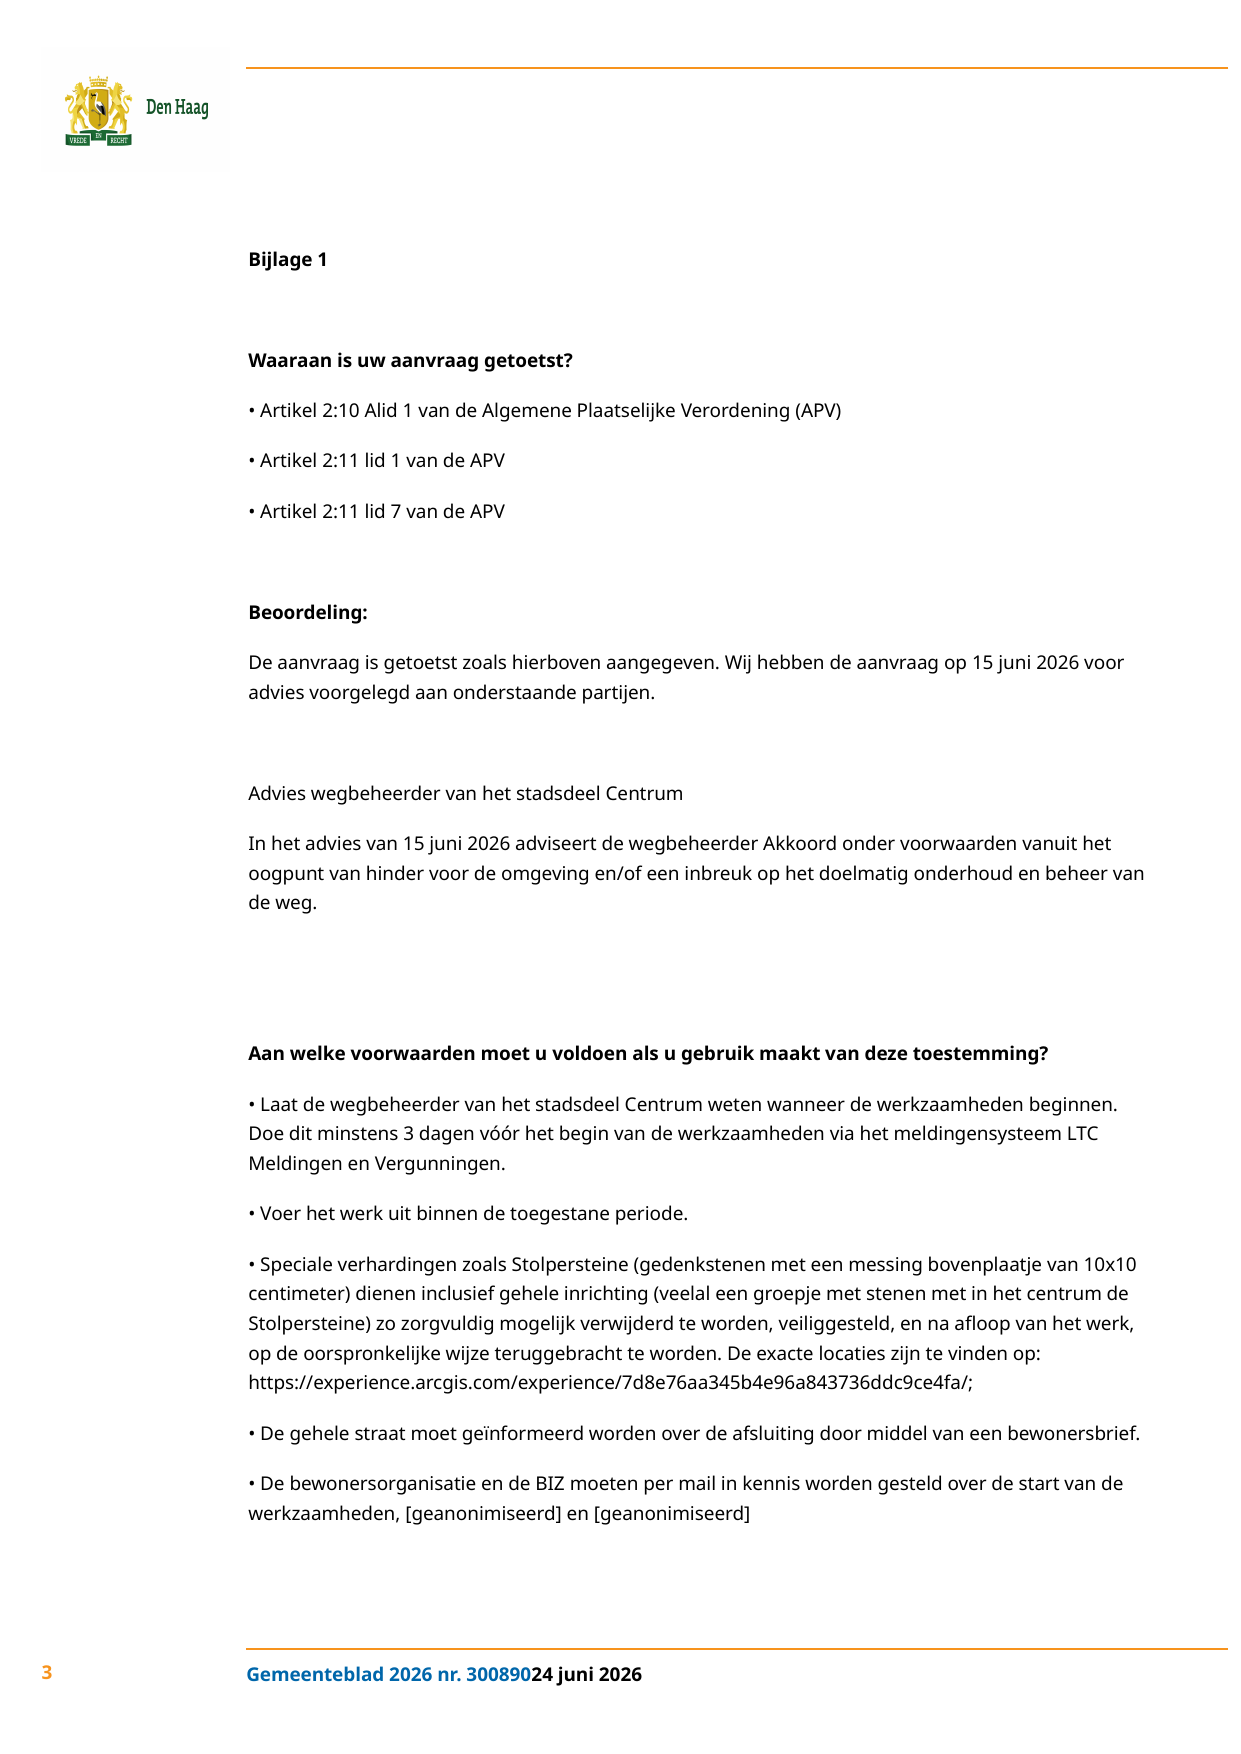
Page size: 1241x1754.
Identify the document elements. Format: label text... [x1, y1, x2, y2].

text Advies wegbeheerder van het stadsdeel Centrum [248, 780, 1152, 806]
text • Artikel 2:11 lid 1 van de APV [248, 448, 1152, 473]
text Waaraan is uw aanvraag getoetst? [248, 347, 1152, 373]
text • De gehele straat moet geïnformeerd worden over de afsluiting door middel van een bewonersbrief. [248, 1420, 1152, 1446]
text Aan welke voorwaarden moet u voldoen als u gebruik maakt van deze toestemming? [248, 1041, 1152, 1066]
text In het advies van 15 juni 2026 adviseert de wegbeheerder Akkoord onder voorwaarden vanuit het oogpunt van hinder voor de omgeving en/of een inbreuk op het doelmatig onderhoud en beheer van de weg. [248, 830, 1152, 915]
text De aanvraag is getoetst zoals hierboven aangegeven. Wij hebben de aanvraag op 15 juni 2026 voor advies voorgelegd aan onderstaande partijen. [248, 649, 1152, 705]
text Beoordeling: [248, 599, 1152, 625]
text • Voer het werk uit binnen de toegestane periode. [248, 1201, 1152, 1226]
text • De bewonersorganisatie en de BIZ moeten per mail in kennis worden gesteld over de start van de werkzaamheden, [geanonimiseerd] en [geanonimiseerd] [248, 1470, 1152, 1526]
text • Artikel 2:10 Alid 1 van de Algemene Plaatselijke Verordening (APV) [248, 397, 1152, 423]
text • Speciale verhardingen zoals Stolpersteine (gedenkstenen met een messing bovenplaatje van 10x10 centimeter) dienen inclusief gehele inrichting (veelal een groepje met stenen met in het centrum de Stolpersteine) zo zorgvuldig mogelijk verwijderd te worden, veiliggesteld, en na afloop van het werk, op de oorspronkelijke wijze teruggebracht te worden. De exacte locaties zijn te vinden op: https://experience.arcgis.com/experience/7d8e76aa345b4e96a843736ddc9ce4fa/; [248, 1251, 1152, 1395]
text • Artikel 2:11 lid 7 van de APV [248, 498, 1152, 524]
text • Laat de wegbeheerder van het stadsdeel Centrum weten wanneer de werkzaamheden beginnen. Doe dit minstens 3 dagen vóór het begin van de werkzaamheden via het meldingensysteem LTC Meldingen en Vergunningen. [248, 1091, 1152, 1176]
picture [41, 47, 231, 172]
text Bijlage 1 [248, 246, 1152, 272]
